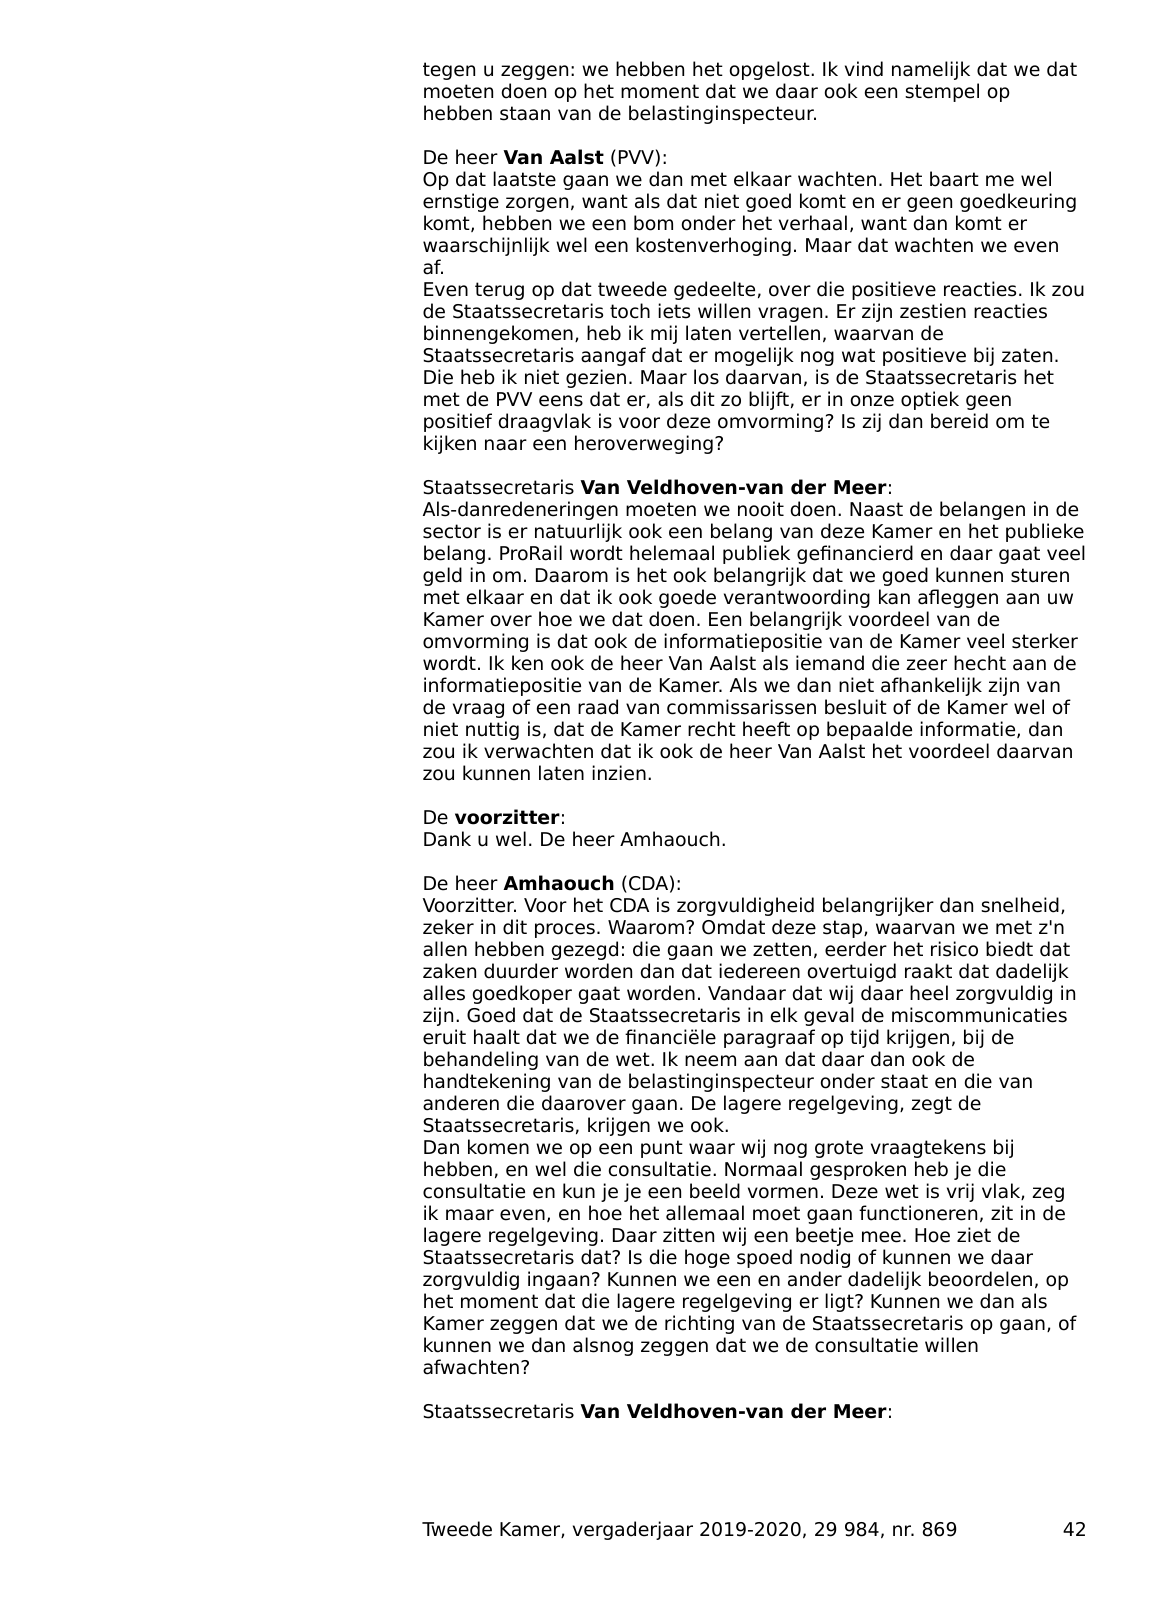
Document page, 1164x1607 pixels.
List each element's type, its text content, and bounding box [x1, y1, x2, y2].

text Dank u wel. De heer Amhaouch. [422, 829, 1087, 851]
text De heer Van Aalst (PVV): [422, 147, 1087, 169]
text De heer Amhaouch (CDA): [422, 873, 1087, 895]
text De voorzitter: [422, 807, 1087, 829]
text Dan komen we op een punt waar wij nog grote vraagtekens bij hebben, en wel die consultatie. Normaal gesproken heb je die consultatie en kun je je een beeld vormen. Deze wet is vrij vlak, zeg ik maar even, en hoe het allemaal moet gaan functioneren, zit in de lagere regelgeving. Daar zitten wij een beetje mee. Hoe ziet de Staatssecretaris dat? Is die hoge spoed nodig of kunnen we daar zorgvuldig ingaan? Kunnen we een en ander dadelijk beoordelen, op het moment dat die lagere regelgeving er ligt? Kunnen we dan als Kamer zeggen dat we de richting van de Staatssecretaris op gaan, of kunnen we dan alsnog zeggen dat we de consultatie willen afwachten? [422, 1137, 1087, 1379]
text Even terug op dat tweede gedeelte, over die positieve reacties. Ik zou de Staatssecretaris toch iets willen vragen. Er zijn zestien reacties binnengekomen, heb ik mij laten vertellen, waarvan de Staatssecretaris aangaf dat er mogelijk nog wat positieve bij zaten. Die heb ik niet gezien. Maar los daarvan, is de Staatssecretaris het met de PVV eens dat er, als dit zo blijft, er in onze optiek geen positief draagvlak is voor deze omvorming? Is zij dan bereid om te kijken naar een heroverweging? [422, 279, 1087, 455]
text tegen u zeggen: we hebben het opgelost. Ik vind namelijk dat we dat moeten doen op het moment dat we daar ook een stempel op hebben staan van de belastinginspecteur. [422, 59, 1087, 125]
text Voorzitter. Voor het CDA is zorgvuldigheid belangrijker dan snelheid, zeker in dit proces. Waarom? Omdat deze stap, waarvan we met z'n allen hebben gezegd: die gaan we zetten, eerder het risico biedt dat zaken duurder worden dan dat iedereen overtuigd raakt dat dadelijk alles goedkoper gaat worden. Vandaar dat wij daar heel zorgvuldig in zijn. Goed dat de Staatssecretaris in elk geval de miscommunicaties eruit haalt dat we de financiële paragraaf op tijd krijgen, bij de behandeling van de wet. Ik neem aan dat daar dan ook de handtekening van de belastinginspecteur onder staat en die van anderen die daarover gaan. De lagere regelgeving, zegt de Staatssecretaris, krijgen we ook. [422, 895, 1087, 1137]
text Staatssecretaris Van Veldhoven-van der Meer: [422, 477, 1087, 499]
text Staatssecretaris Van Veldhoven-van der Meer: [422, 1401, 1087, 1423]
text Als-danredeneringen moeten we nooit doen. Naast de belangen in de sector is er natuurlijk ook een belang van deze Kamer en het publieke belang. ProRail wordt helemaal publiek gefinancierd en daar gaat veel geld in om. Daarom is het ook belangrijk dat we goed kunnen sturen met elkaar en dat ik ook goede verantwoording kan afleggen aan uw Kamer over hoe we dat doen. Een belangrijk voordeel van de omvorming is dat ook de informatiepositie van de Kamer veel sterker wordt. Ik ken ook de heer Van Aalst als iemand die zeer hecht aan de informatiepositie van de Kamer. Als we dan niet afhankelijk zijn van de vraag of een raad van commissarissen besluit of de Kamer wel of niet nuttig is, dat de Kamer recht heeft op bepaalde informatie, dan zou ik verwachten dat ik ook de heer Van Aalst het voordeel daarvan zou kunnen laten inzien. [422, 499, 1087, 785]
text Op dat laatste gaan we dan met elkaar wachten. Het baart me wel ernstige zorgen, want als dat niet goed komt en er geen goedkeuring komt, hebben we een bom onder het verhaal, want dan komt er waarschijnlijk wel een kostenverhoging. Maar dat wachten we even af. [422, 169, 1087, 279]
